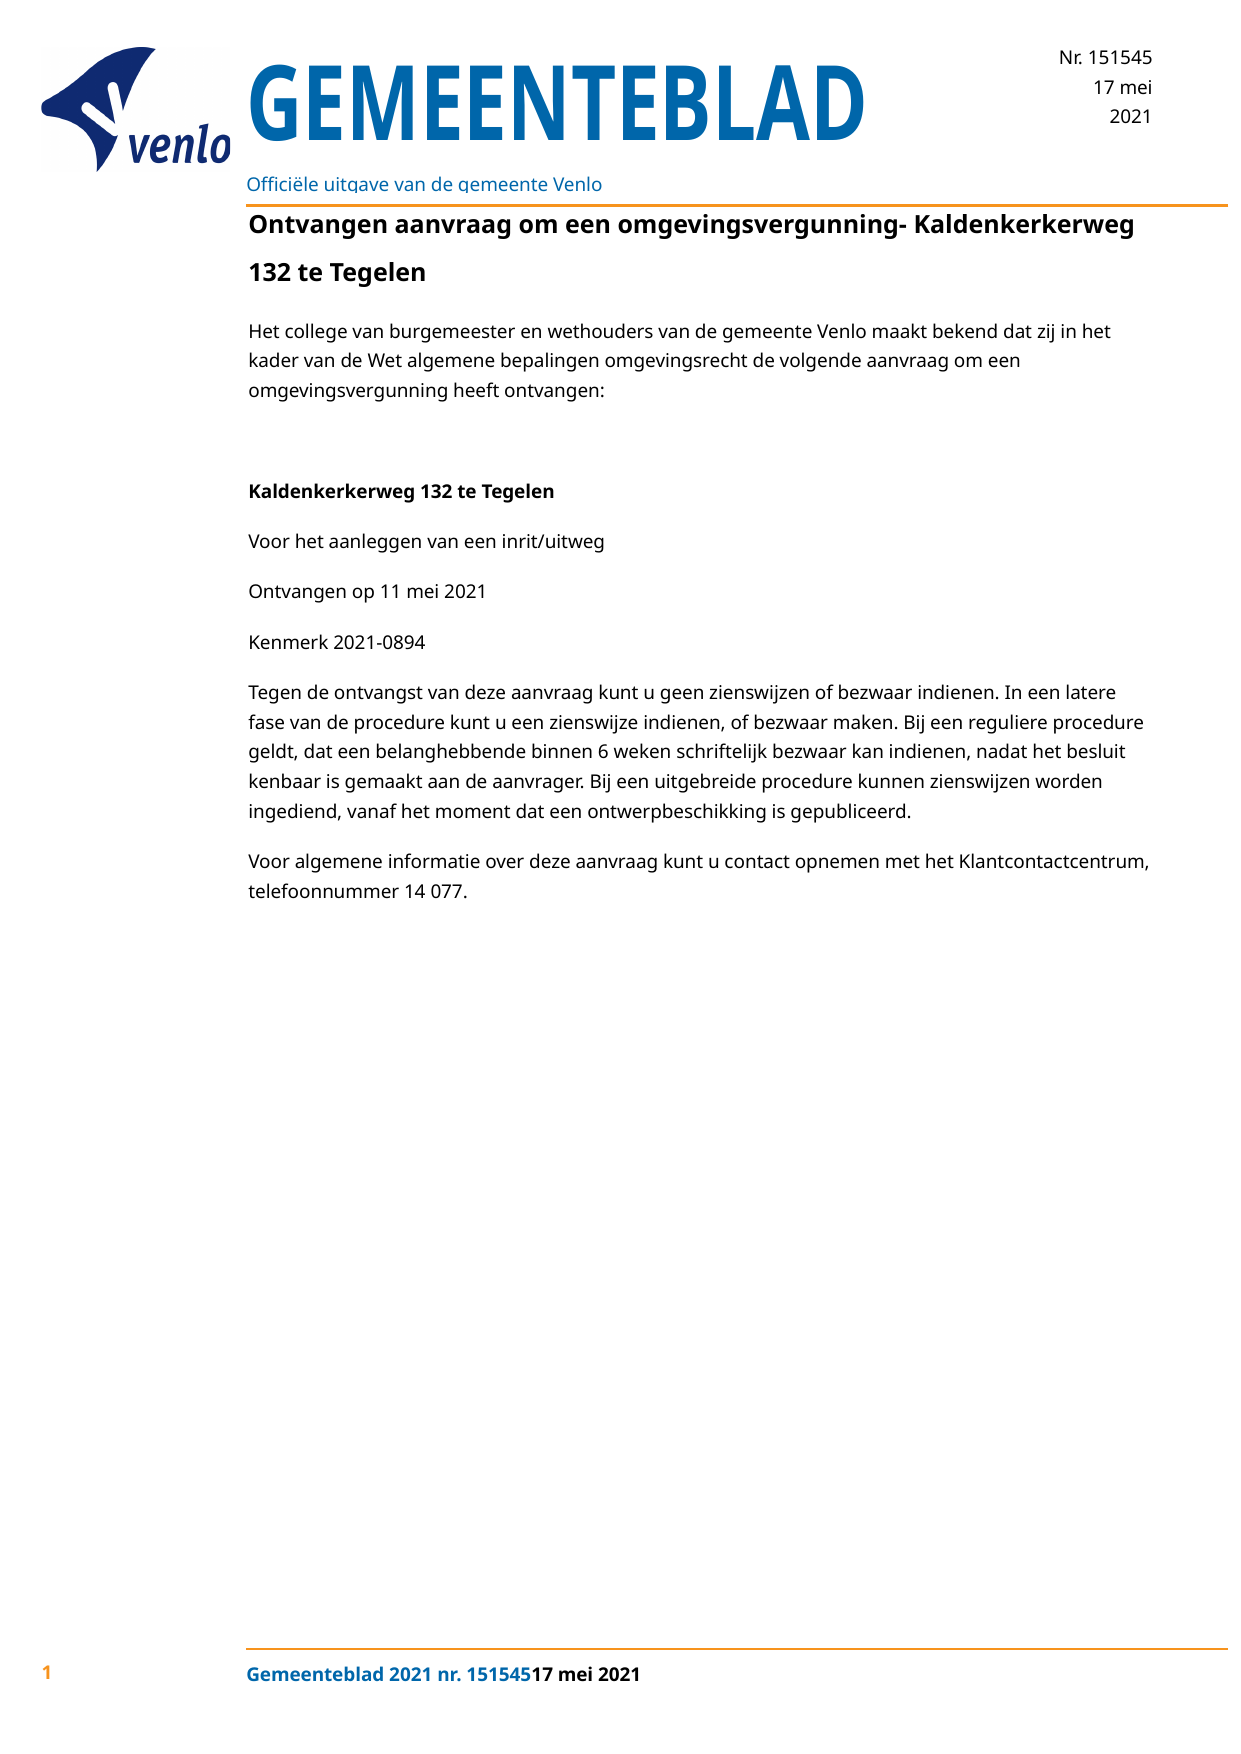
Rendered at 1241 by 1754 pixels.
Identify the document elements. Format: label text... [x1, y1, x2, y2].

text Ontvangen op 11 mei 2021 [248, 579, 1152, 604]
text Voor algemene informatie over deze aanvraag kunt u contact opnemen met het Klantcontactcentrum, telefoonnummer 14 077. [248, 848, 1152, 904]
text Tegen de ontvangst van deze aanvraag kunt u geen zienswijzen of bezwaar indienen. In een latere fase van de procedure kunt u een zienswijze indienen, of bezwaar maken. Bij een reguliere procedure geldt, dat een belanghebbende binnen 6 weken schriftelijk bezwaar kan indienen, nadat het besluit kenbaar is gemaakt aan de aanvrager. Bij een uitgebreide procedure kunnen zienswijzen worden ingediend, vanaf het moment dat een ontwerpbeschikking is gepubliceerd. [248, 679, 1152, 824]
text Kenmerk 2021-0894 [248, 629, 1152, 655]
text Ontvangen aanvraag om een omgevingsvergunning- Kaldenkerkerweg 132 te Tegelen [248, 207, 1152, 288]
text Kaldenkerkerweg 132 te Tegelen [248, 478, 1152, 504]
text Het college van burgemeester en wethouders van de gemeente Venlo maakt bekend dat zij in het kader van de Wet algemene bepalingen omgevingsrecht de volgende aanvraag om een omgevingsvergunning heeft ontvangen: [248, 318, 1152, 403]
text Voor het aanleggen van een inrit/uitweg [248, 528, 1152, 554]
picture [41, 47, 231, 172]
